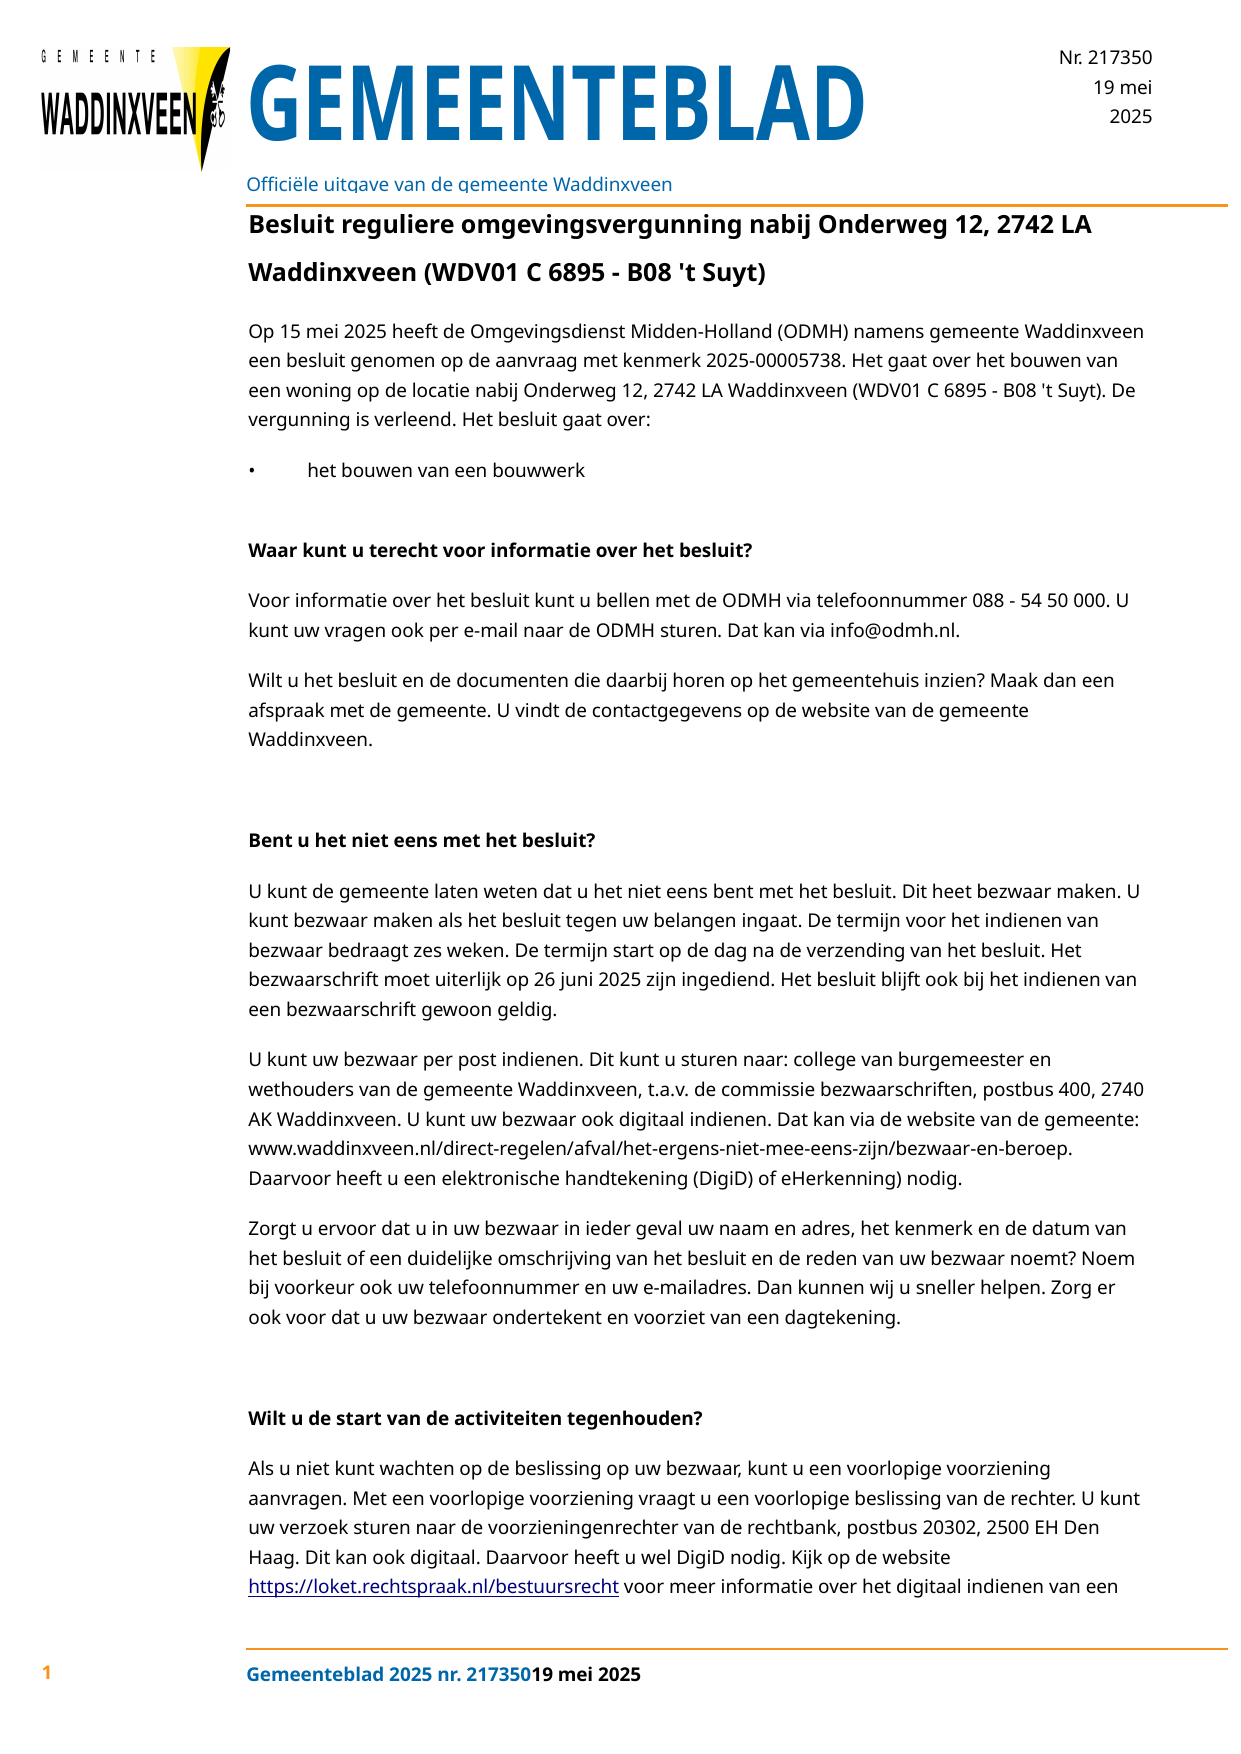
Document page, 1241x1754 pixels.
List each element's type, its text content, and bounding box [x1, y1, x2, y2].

text Waar kunt u terecht voor informatie over het besluit? [248, 537, 1152, 563]
text Wilt u het besluit en de documenten die daarbij horen op het gemeentehuis inzien? Maak dan een afspraak met de gemeente. U vindt de contactgegevens op de website van de gemeente Waddinxveen. [248, 667, 1152, 752]
list het bouwen van een bouwwerk [248, 457, 1152, 483]
text U kunt de gemeente laten weten dat u het niet eens bent met het besluit. Dit heet bezwaar maken. U kunt bezwaar maken als het besluit tegen uw belangen ingaat. De termijn voor het indienen van bezwaar bedraagt zes weken. De termijn start op de dag na de verzending van het besluit. Het bezwaarschrift moet uiterlijk op 26 juni 2025 zijn ingediend. Het besluit blijft ook bij het indienen van een bezwaarschrift gewoon geldig. [248, 878, 1152, 1022]
text Bent u het niet eens met het besluit? [248, 827, 1152, 853]
picture [41, 47, 231, 172]
text Besluit reguliere omgevingsvergunning nabij Onderweg 12, 2742 LA Waddinxveen (WDV01 C 6895 - B08 't Suyt) [248, 207, 1152, 288]
text Als u niet kunt wachten op de beslissing op uw bezwaar, kunt u een voorlopige voorziening aanvragen. Met een voorlopige voorziening vraagt u een voorlopige beslissing van de rechter. U kunt uw verzoek sturen naar de voorzieningenrechter van de rechtbank, postbus 20302, 2500 EH Den Haag. Dit kan ook digitaal. Daarvoor heeft u wel DigiD nodig. Kijk op de website https://loket.rechtspraak.nl/bestuursrecht voor meer informatie over het digitaal indienen van een [248, 1455, 1152, 1599]
text Voor informatie over het besluit kunt u bellen met de ODMH via telefoonnummer 088 - 54 50 000. U kunt uw vragen ook per e-mail naar de ODMH sturen. Dat kan via info@odmh.nl. [248, 587, 1152, 643]
text Op 15 mei 2025 heeft de Omgevingsdienst Midden-Holland (ODMH) namens gemeente Waddinxveen een besluit genomen op de aanvraag met kenmerk 2025-00005738. Het gaat over het bouwen van een woning op de locatie nabij Onderweg 12, 2742 LA Waddinxveen (WDV01 C 6895 - B08 't Suyt). De vergunning is verleend. Het besluit gaat over: [248, 318, 1152, 432]
text Zorgt u ervoor dat u in uw bezwaar in ieder geval uw naam en adres, het kenmerk en de datum van het besluit of een duidelijke omschrijving van het besluit en de reden van uw bezwaar noemt? Noem bij voorkeur ook uw telefoonnummer en uw e-mailadres. Dan kunnen wij u sneller helpen. Zorg er ook voor dat u uw bezwaar ondertekent en voorziet van een dagtekening. [248, 1215, 1152, 1330]
text U kunt uw bezwaar per post indienen. Dit kunt u sturen naar: college van burgemeester en wethouders van de gemeente Waddinxveen, t.a.v. de commissie bezwaarschriften, postbus 400, 2740 AK Waddinxveen. U kunt uw bezwaar ook digitaal indienen. Dat kan via de website van de gemeente: www.waddinxveen.nl/direct-regelen/afval/het-ergens-niet-mee-eens-zijn/bezwaar-en-beroep. Daarvoor heeft u een elektronische handtekening (DigiD) of eHerkenning) nodig. [248, 1047, 1152, 1191]
text Wilt u de start van de activiteiten tegenhouden? [248, 1405, 1152, 1431]
